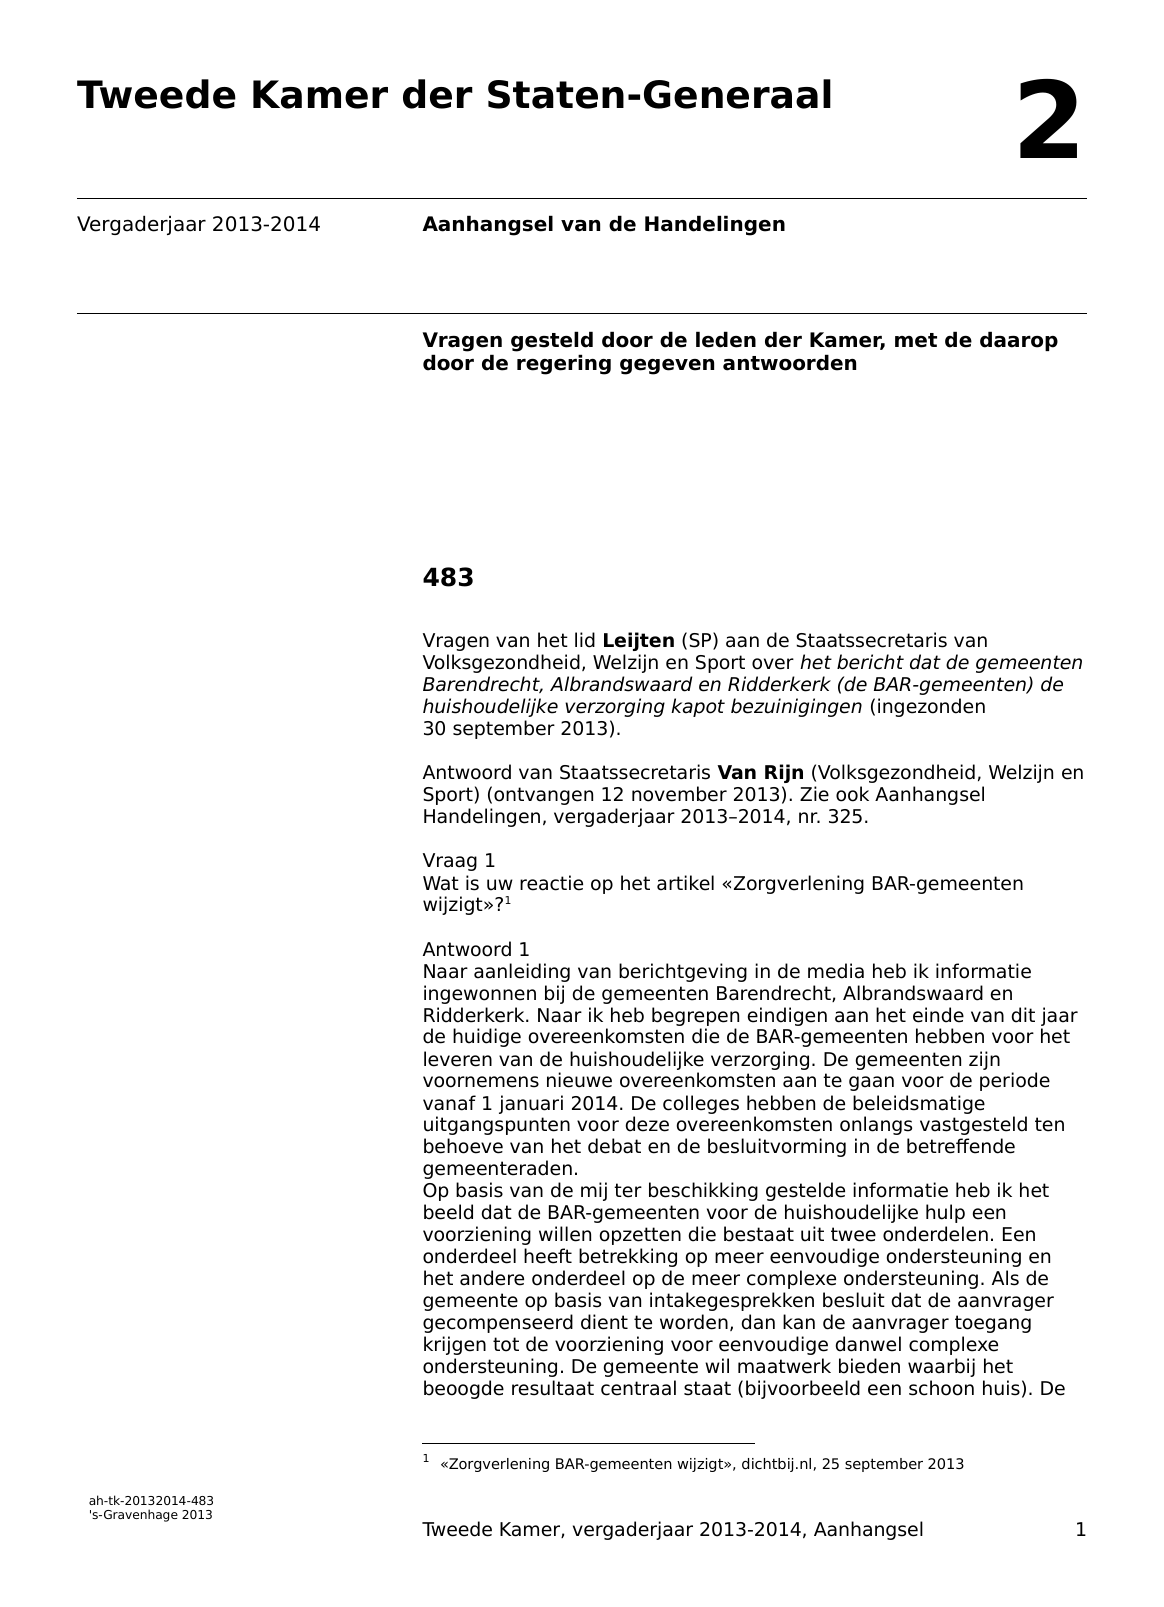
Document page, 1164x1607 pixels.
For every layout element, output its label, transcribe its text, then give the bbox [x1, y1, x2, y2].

text ah-tk-20132014-483 [88, 1494, 323, 1508]
text Naar aanleiding van berichtgeving in de media heb ik informatie ingewonnen bij de gemeenten Barendrecht, Albrandswaard en Ridderkerk. Naar ik heb begrepen eindigen aan het einde van dit jaar de huidige overeenkomsten die de BAR-gemeenten hebben voor het leveren van de huishoudelijke verzorging. De gemeenten zijn voornemens nieuwe overeenkomsten aan te gaan voor de periode vanaf 1 januari 2014. De colleges hebben de beleidsmatige uitgangspunten voor deze overeenkomsten onlangs vastgesteld ten behoeve van het debat en de besluitvorming in de betreffende gemeenteraden. [422, 961, 1087, 1180]
table_cell Vragen gesteld door de leden der Kamer, met de daarop door de regering gegeven antwoorden [422, 314, 1087, 375]
text Wat is uw reactie op het artikel «Zorgverlening BAR-gemeenten wijzigt»? [422, 872, 1087, 916]
table_header 2 [886, 59, 1087, 198]
table_cell [77, 314, 422, 375]
text Op basis van de mij ter beschikking gestelde informatie heb ik het beeld dat de BAR-gemeenten voor de huishoudelijke hulp een voorziening willen opzetten die bestaat uit twee onderdelen. Een onderdeel heeft betrekking op meer eenvoudige ondersteuning en het andere onderdeel op de meer complexe ondersteuning. Als de gemeente op basis van intakegesprekken besluit dat de aanvrager gecompenseerd dient te worden, dan kan de aanvrager toegang krijgen tot de voorziening voor eenvoudige danwel complexe ondersteuning. De gemeente wil maatwerk bieden waarbij het beoogde resultaat centraal staat (bijvoorbeeld een schoon huis). De [422, 1180, 1087, 1400]
text 's-Gravenhage 2013 [88, 1508, 323, 1522]
table_cell Vergaderjaar 2013-2014 [77, 199, 422, 313]
text «Zorgverlening BAR-gemeenten wijzigt», dichtbij.nl, 25 september 2013 [422, 1452, 1087, 1474]
text Vraag 1 [422, 850, 1087, 872]
text Antwoord 1 [422, 938, 1087, 961]
text Vragen van het lid Leijten (SP) aan de Staatssecretaris van Volksgezondheid, Welzijn en Sport over het bericht dat de gemeenten Barendrecht, Albrandswaard en Ridderkerk (de BAR-gemeenten) de huishoudelijke verzorging kapot bezuinigingen (ingezonden 30 september 2013). [422, 630, 1087, 740]
text Antwoord van Staatssecretaris Van Rijn (Volksgezondheid, Welzijn en Sport) (ontvangen 12 november 2013). Zie ook Aanhangsel Handelingen, vergaderjaar 2013–2014, nr. 325. [422, 762, 1087, 828]
text 483 [422, 563, 1087, 592]
table_header Tweede Kamer der Staten-Generaal [77, 59, 886, 198]
table_cell Aanhangsel van de Handelingen [422, 199, 1087, 313]
